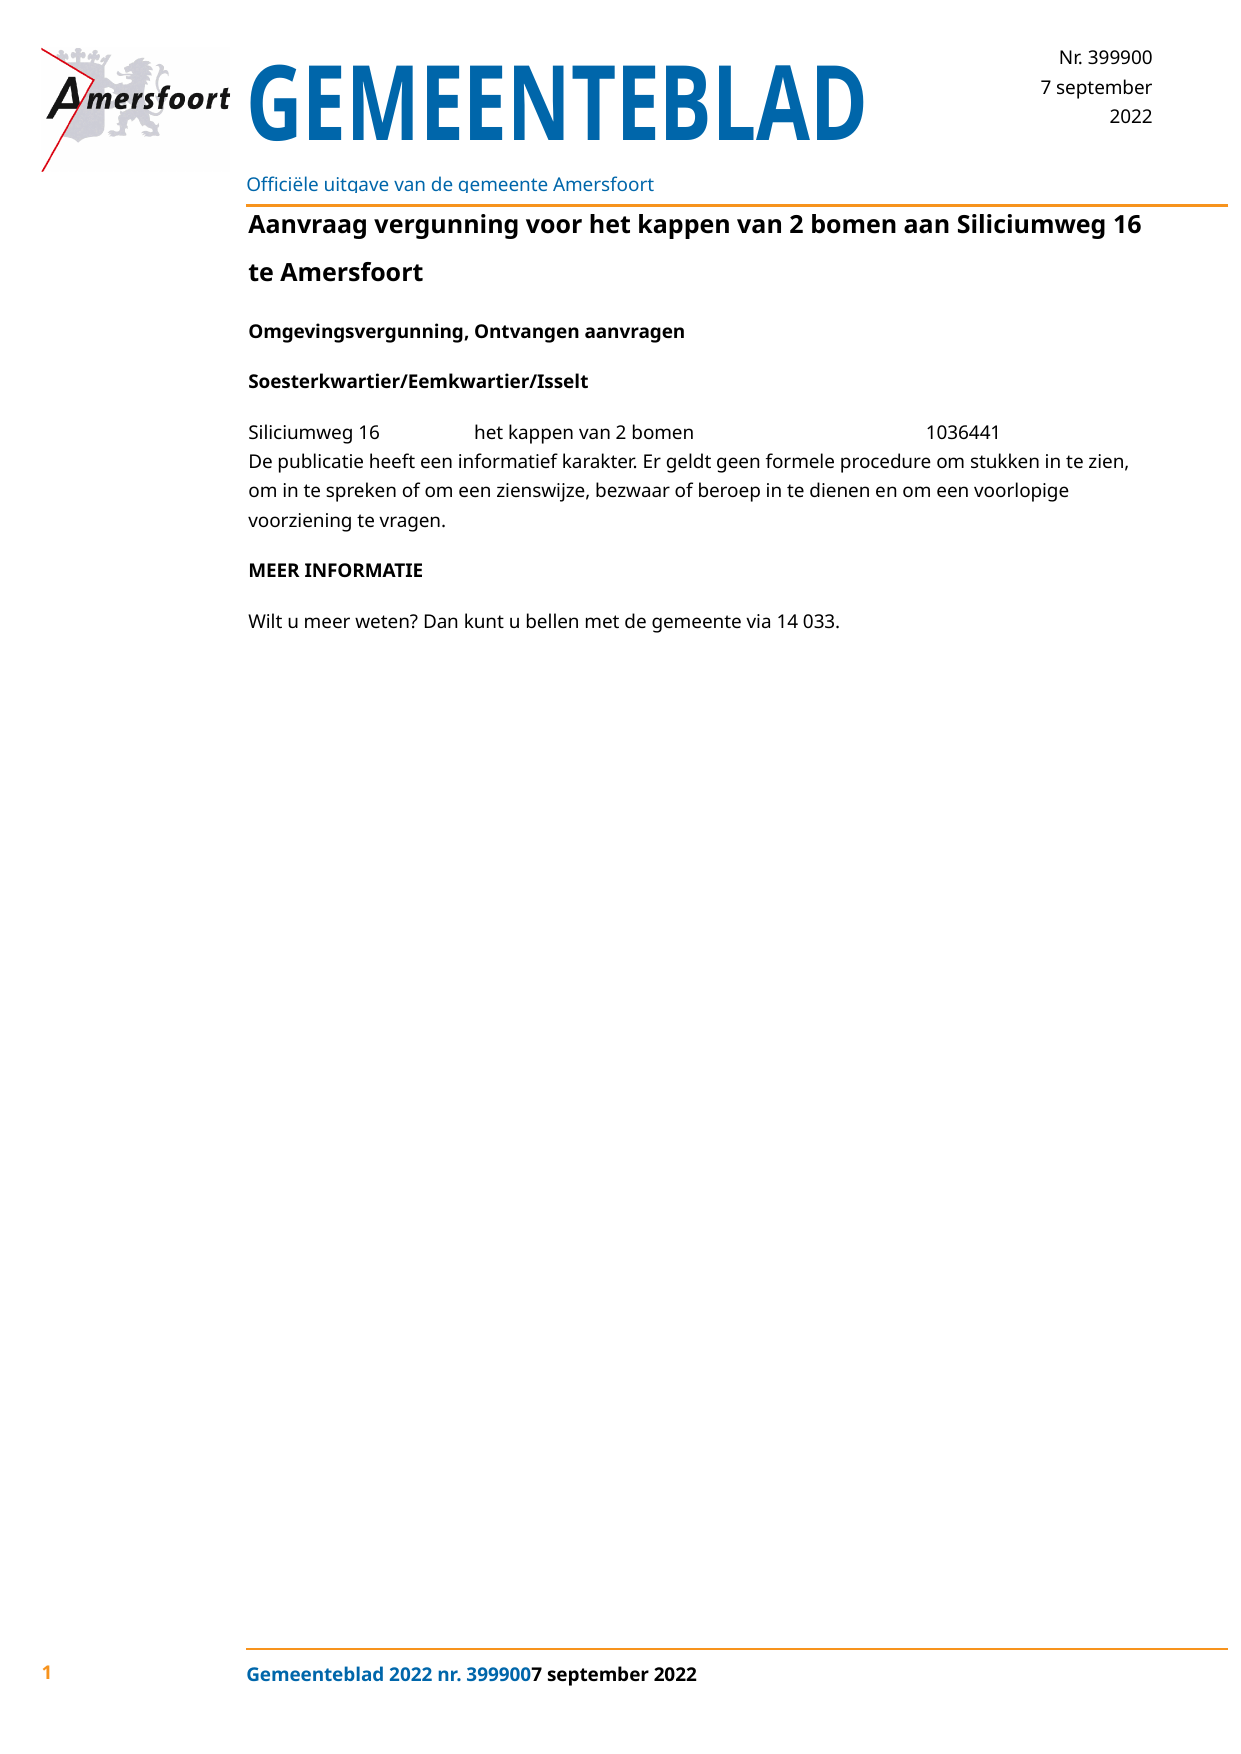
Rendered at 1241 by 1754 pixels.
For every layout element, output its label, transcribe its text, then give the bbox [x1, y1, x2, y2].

picture [41, 47, 231, 172]
text Wilt u meer weten? Dan kunt u bellen met de gemeente via 14 033. [248, 608, 1152, 633]
text MEER INFORMATIE [248, 557, 1152, 583]
text De publicatie heeft een informatief karakter. Er geldt geen formele procedure om stukken in te zien, om in te spreken of om een zienswijze, bezwaar of beroep in te dienen en om een voorlopige voorziening te vragen. [248, 448, 1152, 533]
text Aanvraag vergunning voor het kappen van 2 bomen aan Siliciumweg 16 te Amersfoort [248, 207, 1152, 288]
table_header 1036441 [926, 419, 1152, 444]
text Soesterkwartier/Eemkwartier/Isselt [248, 368, 1152, 394]
text Omgevingsvergunning, Ontvangen aanvragen [248, 318, 1152, 344]
table_header [700, 419, 926, 444]
table_header het kappen van 2 bomen [474, 419, 700, 444]
table_header Siliciumweg 16 [248, 419, 474, 444]
